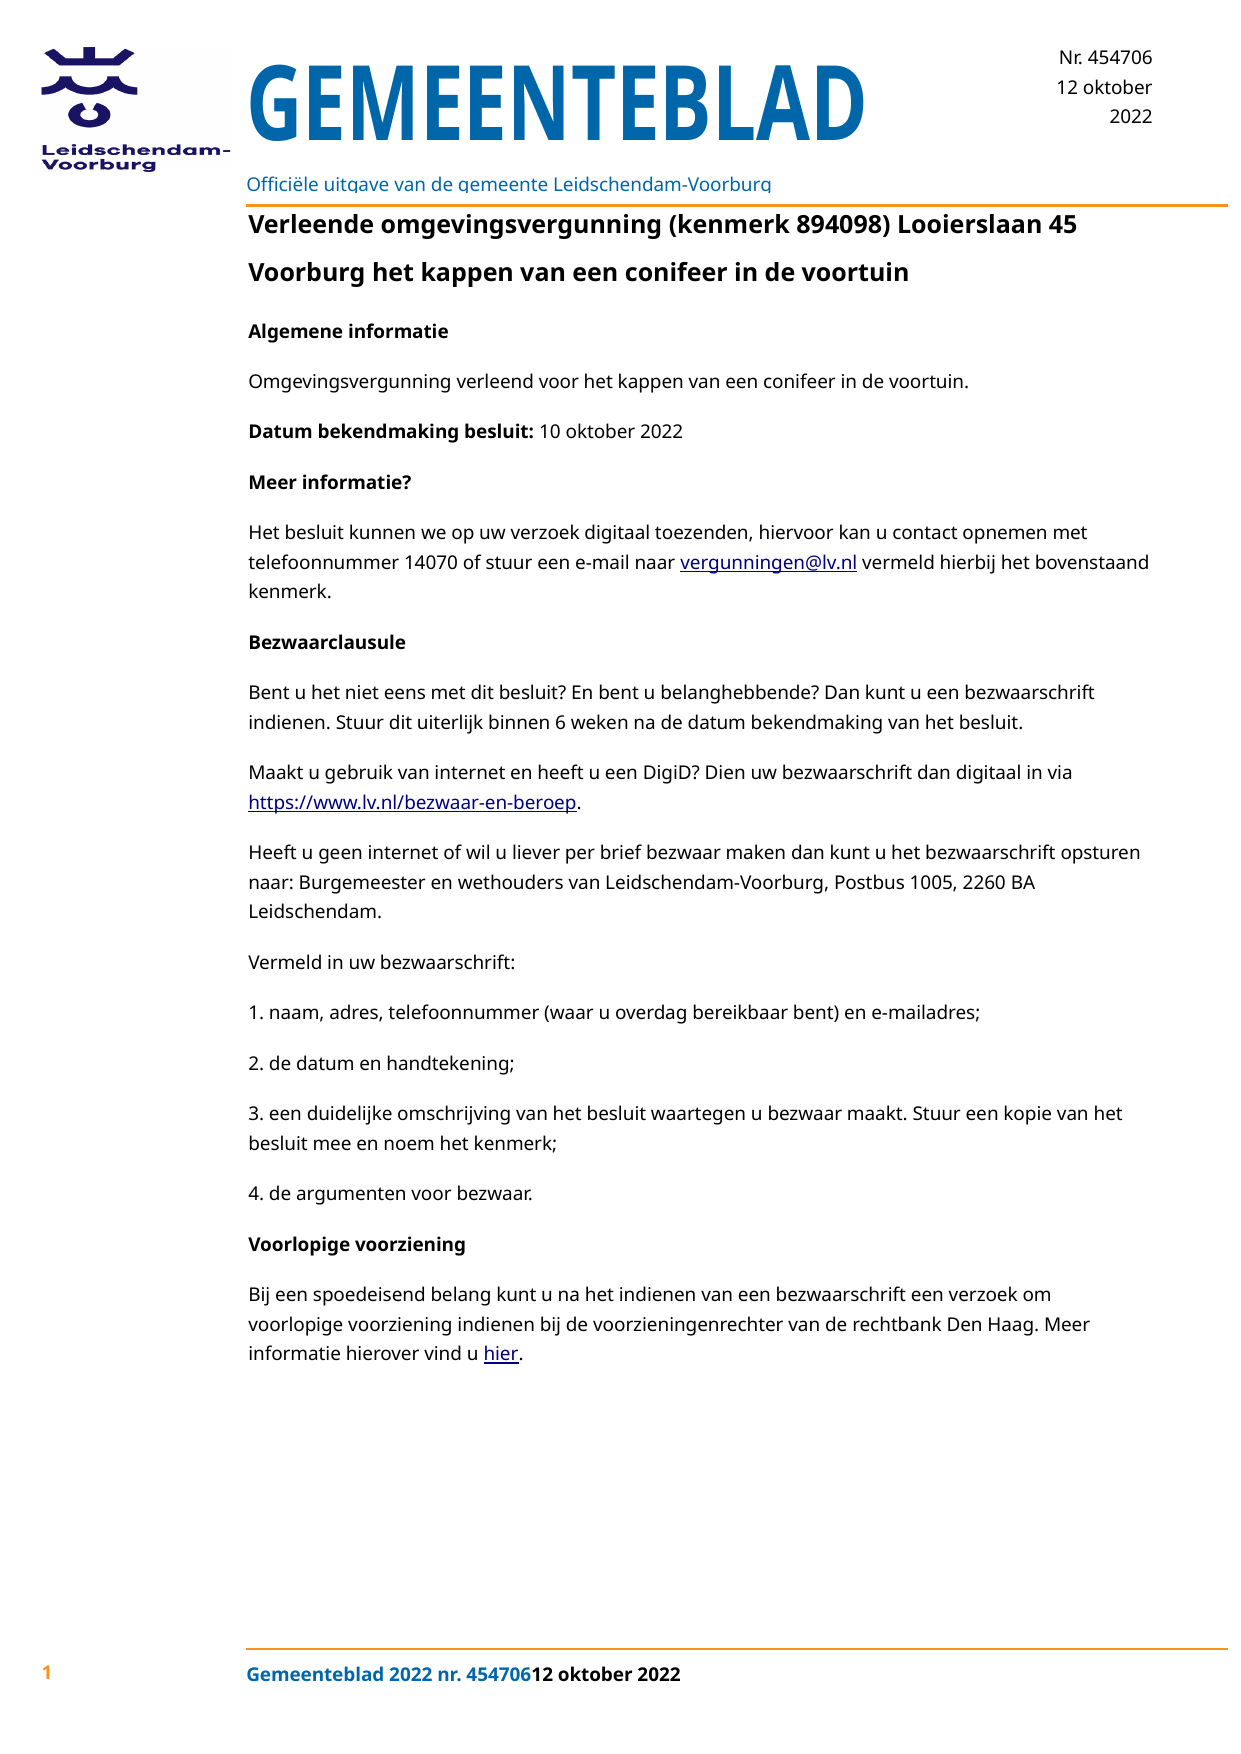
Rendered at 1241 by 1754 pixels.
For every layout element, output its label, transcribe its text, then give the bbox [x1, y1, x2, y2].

picture [41, 47, 231, 172]
text Vermeld in uw bezwaarschrift: [248, 949, 1152, 975]
text 1. naam, adres, telefoonnummer (waar u overdag bereikbaar bent) en e-mailadres; [248, 999, 1152, 1025]
text Algemene informatie [248, 318, 1152, 344]
text 2. de datum en handtekening; [248, 1050, 1152, 1076]
text Bent u het niet eens met dit besluit? En bent u belanghebbende? Dan kunt u een bezwaarschrift indienen. Stuur dit uiterlijk binnen 6 weken na de datum bekendmaking van het besluit. [248, 679, 1152, 735]
text Bezwaarclausule [248, 629, 1152, 655]
text Omgevingsvergunning verleend voor het kappen van een conifeer in de voortuin. [248, 368, 1152, 394]
text Bij een spoedeisend belang kunt u na het indienen van een bezwaarschrift een verzoek om voorlopige voorziening indienen bij de voorzieningenrechter van de rechtbank Den Haag. Meer informatie hierover vind u hier. [248, 1281, 1152, 1366]
text Datum bekendmaking besluit: 10 oktober 2022 [248, 419, 1152, 444]
text 3. een duidelijke omschrijving van het besluit waartegen u bezwaar maakt. Stuur een kopie van het besluit mee en noem het kenmerk; [248, 1100, 1152, 1156]
text Verleende omgevingsvergunning (kenmerk 894098) Looierslaan 45 Voorburg het kappen van een conifeer in de voortuin [248, 207, 1152, 288]
text Meer informatie? [248, 469, 1152, 495]
text Voorlopige voorziening [248, 1231, 1152, 1257]
text Het besluit kunnen we op uw verzoek digitaal toezenden, hiervoor kan u contact opnemen met telefoonnummer 14070 of stuur een e-mail naar vergunningen@lv.nl vermeld hierbij het bovenstaand kenmerk. [248, 519, 1152, 604]
text Heeft u geen internet of wil u liever per brief bezwaar maken dan kunt u het bezwaarschrift opsturen naar: Burgemeester en wethouders van Leidschendam-Voorburg, Postbus 1005, 2260 BA Leidschendam. [248, 839, 1152, 924]
text 4. de argumenten voor bezwaar. [248, 1180, 1152, 1206]
text Maakt u gebruik van internet en heeft u een DigiD? Dien uw bezwaarschrift dan digitaal in via https://www.lv.nl/bezwaar-en-beroep. [248, 759, 1152, 815]
